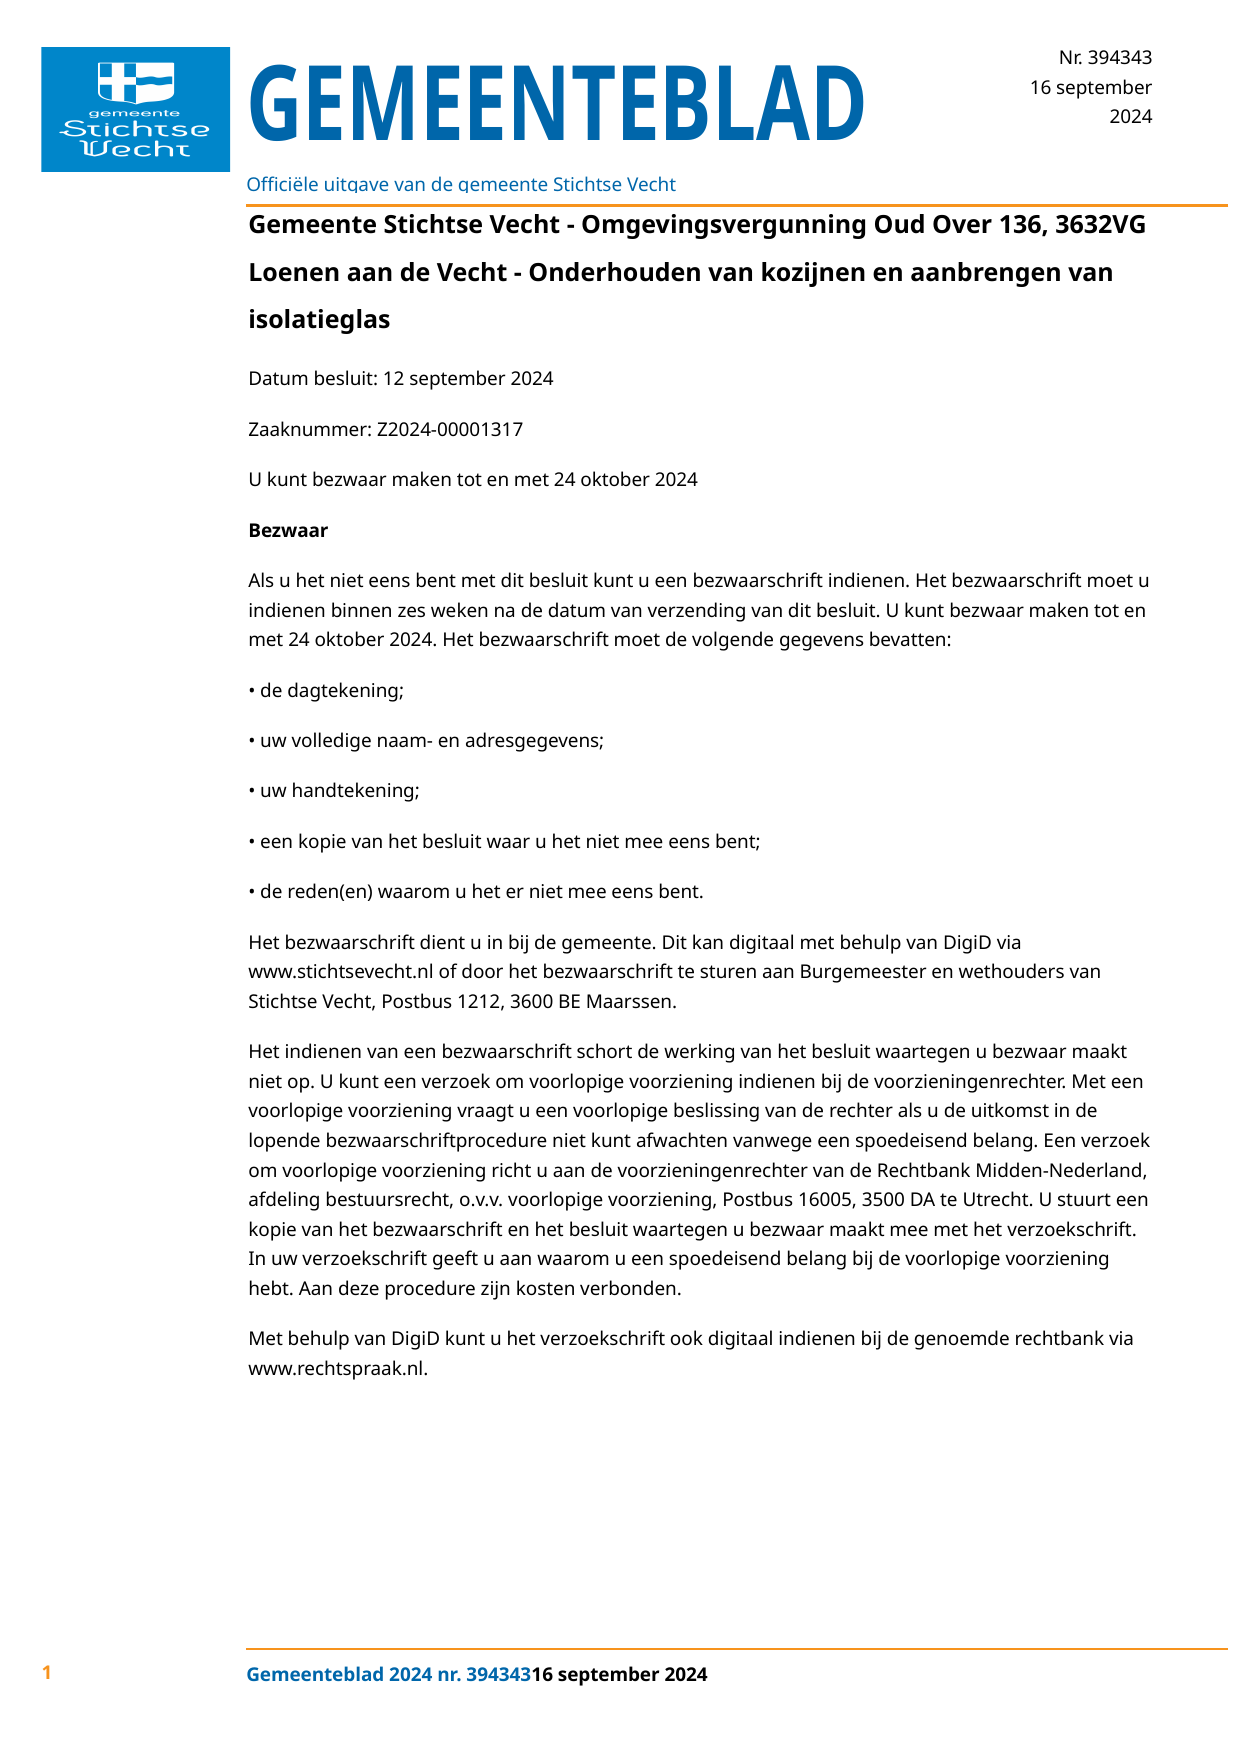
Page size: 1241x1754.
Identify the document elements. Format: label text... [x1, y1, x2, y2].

text Gemeente Stichtse Vecht - Omgevingsvergunning Oud Over 136, 3632VG Loenen aan de Vecht - Onderhouden van kozijnen en aanbrengen van isolatieglas [248, 207, 1152, 336]
text • de dagtekening; [248, 677, 1152, 702]
text Bezwaar [248, 517, 1152, 542]
text Het indienen van een bezwaarschrift schort de werking van het besluit waartegen u bezwaar maakt niet op. U kunt een verzoek om voorlopige voorziening indienen bij de voorzieningenrechter. Met een voorlopige voorziening vraagt u een voorlopige beslissing van de rechter als u de uitkomst in de lopende bezwaarschriftprocedure niet kunt afwachten vanwege een spoedeisend belang. Een verzoek om voorlopige voorziening richt u aan de voorzieningenrechter van de Rechtbank Midden-Nederland, afdeling bestuursrecht, o.v.v. voorlopige voorziening, Postbus 16005, 3500 DA te Utrecht. U stuurt een kopie van het bezwaarschrift en het besluit waartegen u bezwaar maakt mee met het verzoekschrift. In uw verzoekschrift geeft u aan waarom u een spoedeisend belang bij de voorlopige voorziening hebt. Aan deze procedure zijn kosten verbonden. [248, 1038, 1152, 1301]
text U kunt bezwaar maken tot en met 24 oktober 2024 [248, 466, 1152, 492]
picture [99, 63, 135, 101]
text Het bezwaarschrift dient u in bij de gemeente. Dit kan digitaal met behulp van DigiD via www.stichtsevecht.nl of door het bezwaarschrift te sturen aan Burgemeester en wethouders van Stichtse Vecht, Postbus 1212, 3600 BE Maarssen. [248, 929, 1152, 1014]
text • uw handtekening; [248, 778, 1152, 803]
text Zaaknummer: Z2024-00001317 [248, 416, 1152, 442]
picture [137, 63, 174, 103]
text Als u het niet eens bent met dit besluit kunt u een bezwaarschrift indienen. Het bezwaarschrift moet u indienen binnen zes weken na de datum van verzending van dit besluit. U kunt bezwaar maken tot en met 24 oktober 2024. Het bezwaarschrift moet de volgende gegevens bevatten: [248, 567, 1152, 652]
text • de reden(en) waarom u het er niet mee eens bent. [248, 878, 1152, 904]
text Datum besluit: 12 september 2024 [248, 366, 1152, 391]
text • uw volledige naam- en adresgegevens; [248, 727, 1152, 753]
text Met behulp van DigiD kunt u het verzoekschrift ook digitaal indienen bij de genoemde rechtbank via www.rechtspraak.nl. [248, 1326, 1152, 1381]
text • een kopie van het besluit waar u het niet mee eens bent; [248, 828, 1152, 854]
